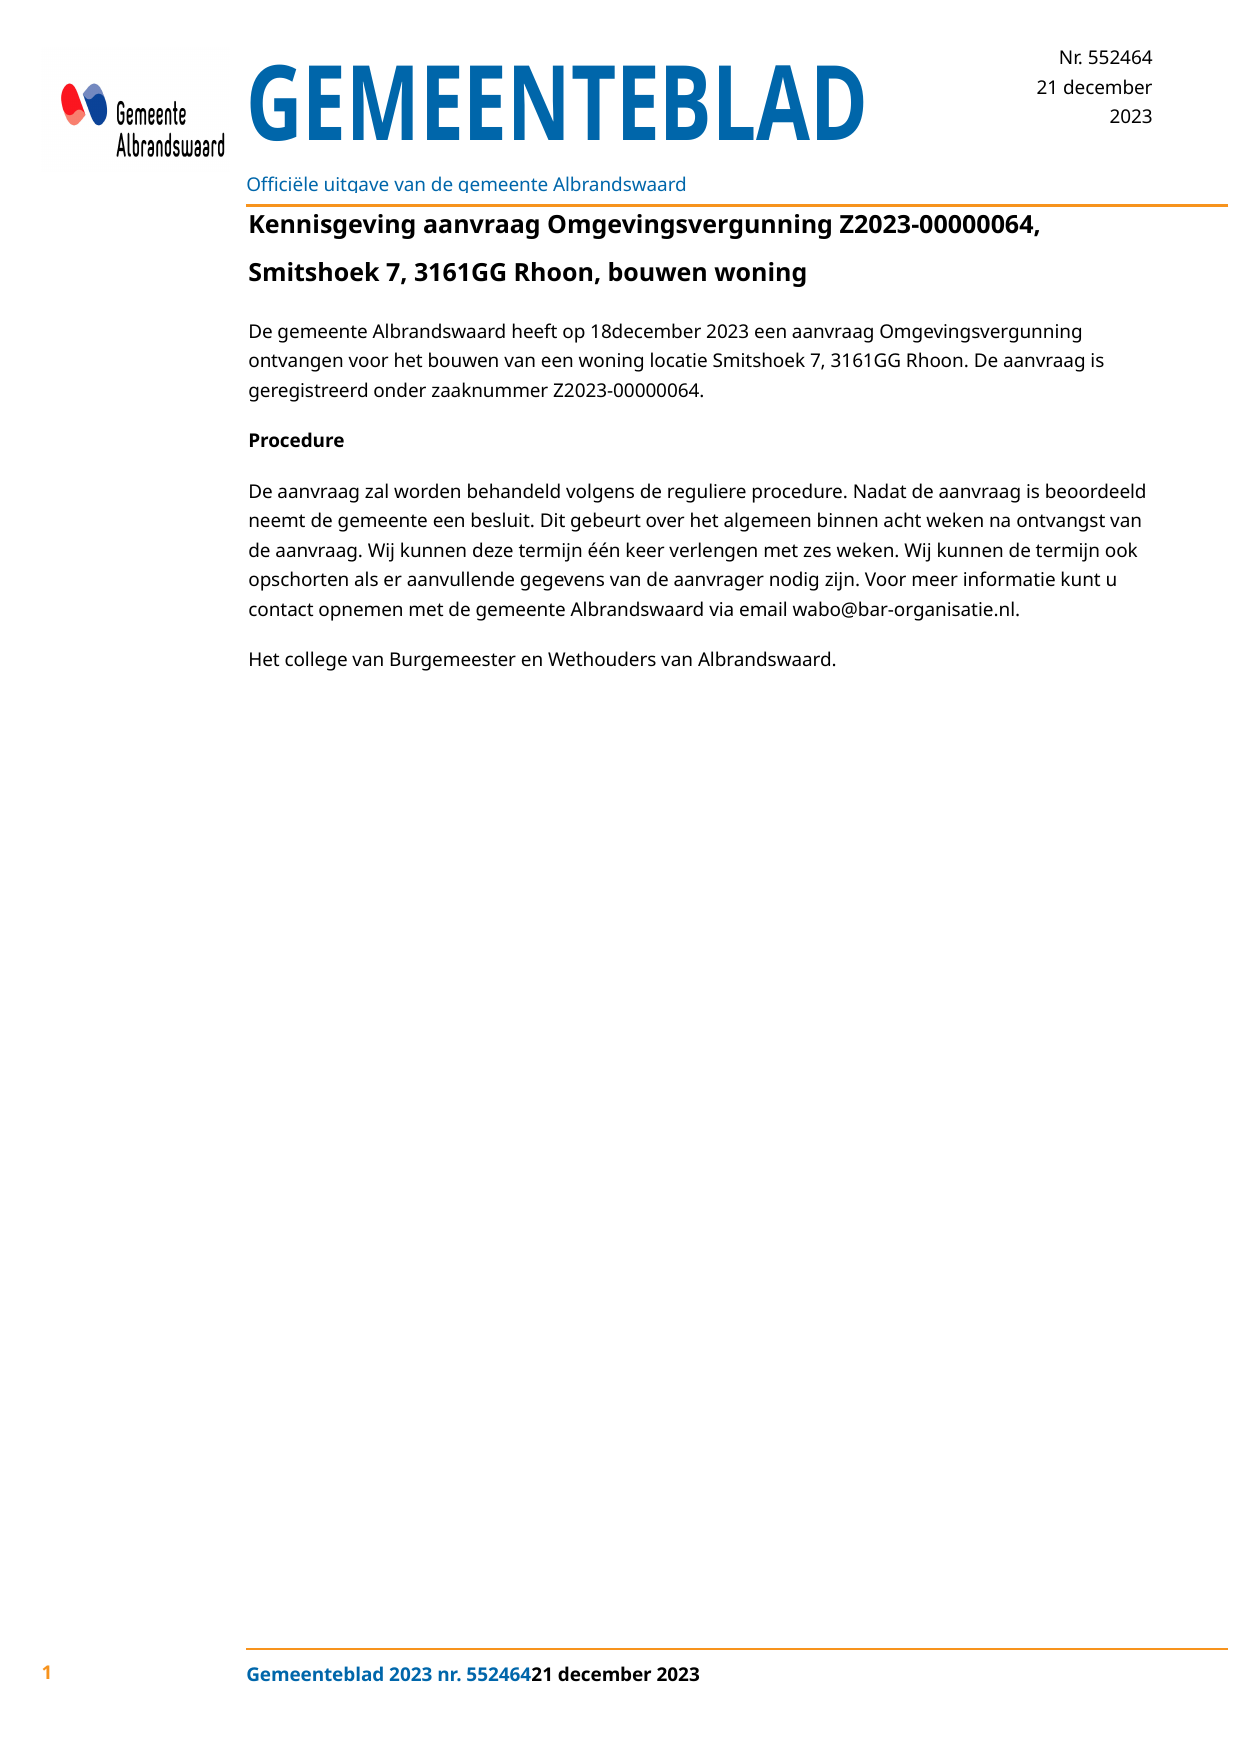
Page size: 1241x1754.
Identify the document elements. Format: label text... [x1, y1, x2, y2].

text Het college van Burgemeester en Wethouders van Albrandswaard. [248, 647, 1152, 672]
text Procedure [248, 427, 1152, 453]
text De aanvraag zal worden behandeld volgens de reguliere procedure. Nadat de aanvraag is beoordeeld neemt de gemeente een besluit. Dit gebeurt over het algemeen binnen acht weken na ontvangst van de aanvraag. Wij kunnen deze termijn één keer verlengen met zes weken. Wij kunnen de termijn ook opschorten als er aanvullende gegevens van de aanvrager nodig zijn. Voor meer informatie kunt u contact opnemen met de gemeente Albrandswaard via email wabo@bar-organisatie.nl. [248, 478, 1152, 622]
picture [41, 47, 231, 172]
text Kennisgeving aanvraag Omgevingsvergunning Z2023-00000064, Smitshoek 7, 3161GG Rhoon, bouwen woning [248, 207, 1152, 288]
text De gemeente Albrandswaard heeft op 18december 2023 een aanvraag Omgevingsvergunning ontvangen voor het bouwen van een woning locatie Smitshoek 7, 3161GG Rhoon. De aanvraag is geregistreerd onder zaaknummer Z2023-00000064. [248, 318, 1152, 403]
